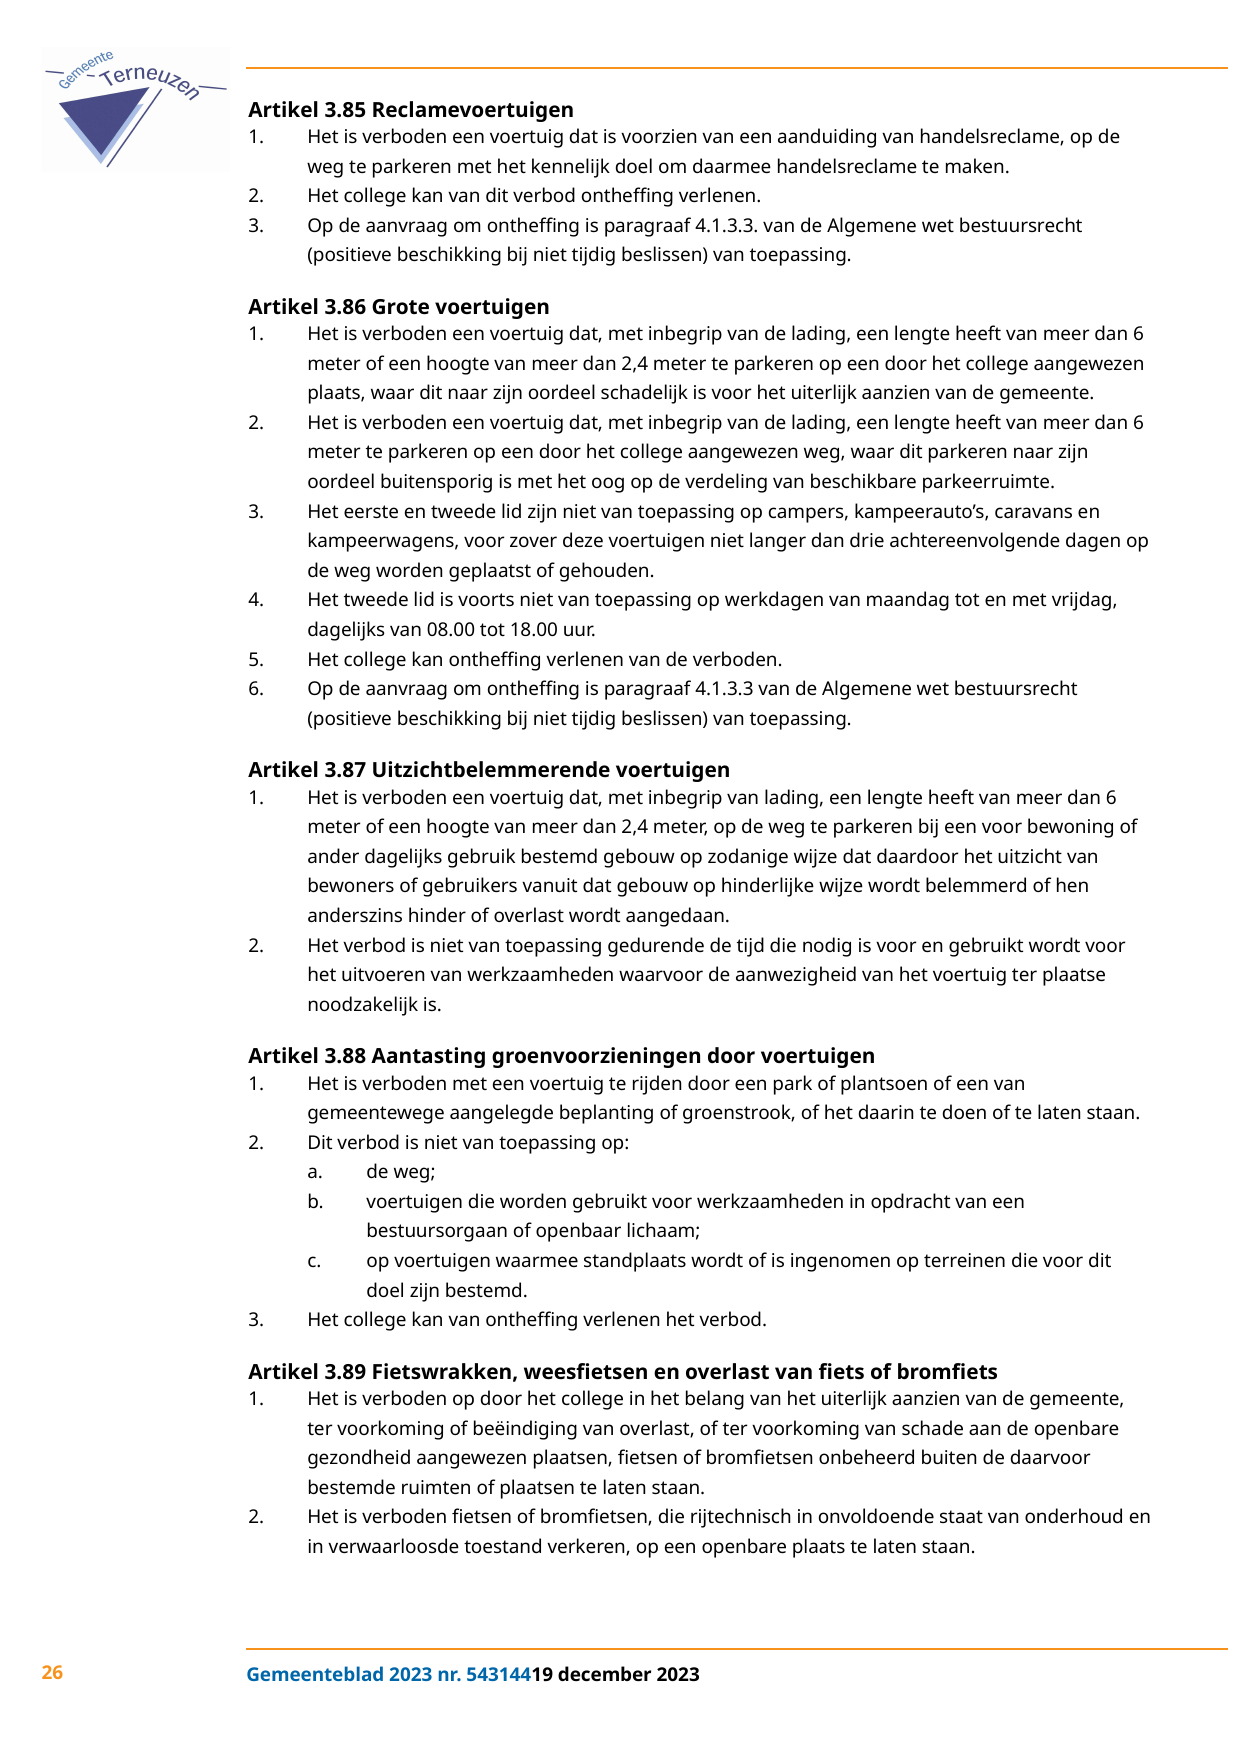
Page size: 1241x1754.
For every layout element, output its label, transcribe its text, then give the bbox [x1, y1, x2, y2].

list Het is verboden een voertuig dat is voorzien van een aanduiding van handelsreclame, op de weg te parkeren met het kennelijk doel om daarmee handelsreclame te maken. [248, 123, 1152, 178]
list de weg; [307, 1158, 1152, 1184]
text Artikel 3.86 Grote voertuigen [248, 292, 1152, 320]
list Het is verboden fietsen of bromfietsen, die rijtechnisch in onvoldoende staat van onderhoud en in verwaarloosde toestand verkeren, op een openbare plaats te laten staan. [248, 1504, 1152, 1559]
list Op de aanvraag om ontheffing is paragraaf 4.1.3.3 van de Algemene wet bestuursrecht (positieve beschikking bij niet tijdig beslissen) van toepassing. [248, 675, 1152, 731]
list Het college kan van ontheffing verlenen het verbod. [248, 1306, 1152, 1332]
list Het is verboden een voertuig dat, met inbegrip van lading, een lengte heeft van meer dan 6 meter of een hoogte van meer dan 2,4 meter, op de weg te parkeren bij een voor bewoning of ander dagelijks gebruik bestemd gebouw op zodanige wijze dat daardoor het uitzicht van bewoners of gebruikers vanuit dat gebouw op hinderlijke wijze wordt belemmerd of hen anderszins hinder of overlast wordt aangedaan. [248, 784, 1152, 928]
list Het is verboden een voertuig dat, met inbegrip van de lading, een lengte heeft van meer dan 6 meter of een hoogte van meer dan 2,4 meter te parkeren op een door het college aangewezen plaats, waar dit naar zijn oordeel schadelijk is voor het uiterlijk aanzien van de gemeente. [248, 320, 1152, 405]
list Het college kan ontheffing verlenen van de verboden. [248, 646, 1152, 672]
list voertuigen die worden gebruikt voor werkzaamheden in opdracht van een bestuursorgaan of openbaar lichaam; [307, 1188, 1152, 1243]
list Het is verboden op door het college in het belang van het uiterlijk aanzien van de gemeente, ter voorkoming of beëindiging van overlast, of ter voorkoming van schade aan de openbare gezondheid aangewezen plaatsen, fietsen of bromfietsen onbeheerd buiten de daarvoor bestemde ruimten of plaatsen te laten staan. [248, 1385, 1152, 1500]
list Dit verbod is niet van toepassing op: [248, 1129, 1152, 1155]
list Het is verboden een voertuig dat, met inbegrip van de lading, een lengte heeft van meer dan 6 meter te parkeren op een door het college aangewezen weg, waar dit parkeren naar zijn oordeel buitensporig is met het oog op de verdeling van beschikbare parkeerruimte. [248, 409, 1152, 494]
list Op de aanvraag om ontheffing is paragraaf 4.1.3.3. van de Algemene wet bestuursrecht (positieve beschikking bij niet tijdig beslissen) van toepassing. [248, 212, 1152, 267]
list Het eerste en tweede lid zijn niet van toepassing op campers, kampeerauto’s, caravans en kampeerwagens, voor zover deze voertuigen niet langer dan drie achtereenvolgende dagen op de weg worden geplaatst of gehouden. [248, 498, 1152, 583]
list op voertuigen waarmee standplaats wordt of is ingenomen op terreinen die voor dit doel zijn bestemd. [307, 1247, 1152, 1303]
text Artikel 3.87 Uitzichtbelemmerende voertuigen [248, 755, 1152, 784]
list Het verbod is niet van toepassing gedurende de tijd die nodig is voor en gebruikt wordt voor het uitvoeren van werkzaamheden waarvoor de aanwezigheid van het voertuig ter plaatse noodzakelijk is. [248, 932, 1152, 1017]
text Artikel 3.88 Aantasting groenvoorzieningen door voertuigen [248, 1041, 1152, 1070]
list Het is verboden met een voertuig te rijden door een park of plantsoen of een van gemeentewege aangelegde beplanting of groenstrook, of het daarin te doen of te laten staan. [248, 1070, 1152, 1125]
list Het tweede lid is voorts niet van toepassing op werkdagen van maandag tot en met vrijdag, dagelijks van 08.00 tot 18.00 uur. [248, 587, 1152, 642]
text Artikel 3.89 Fietswrakken, weesfietsen en overlast van fiets of bromfiets [248, 1357, 1152, 1385]
text Artikel 3.85 Reclamevoertuigen [248, 95, 1152, 123]
list Het college kan van dit verbod ontheffing verlenen. [248, 182, 1152, 208]
picture [41, 47, 231, 172]
